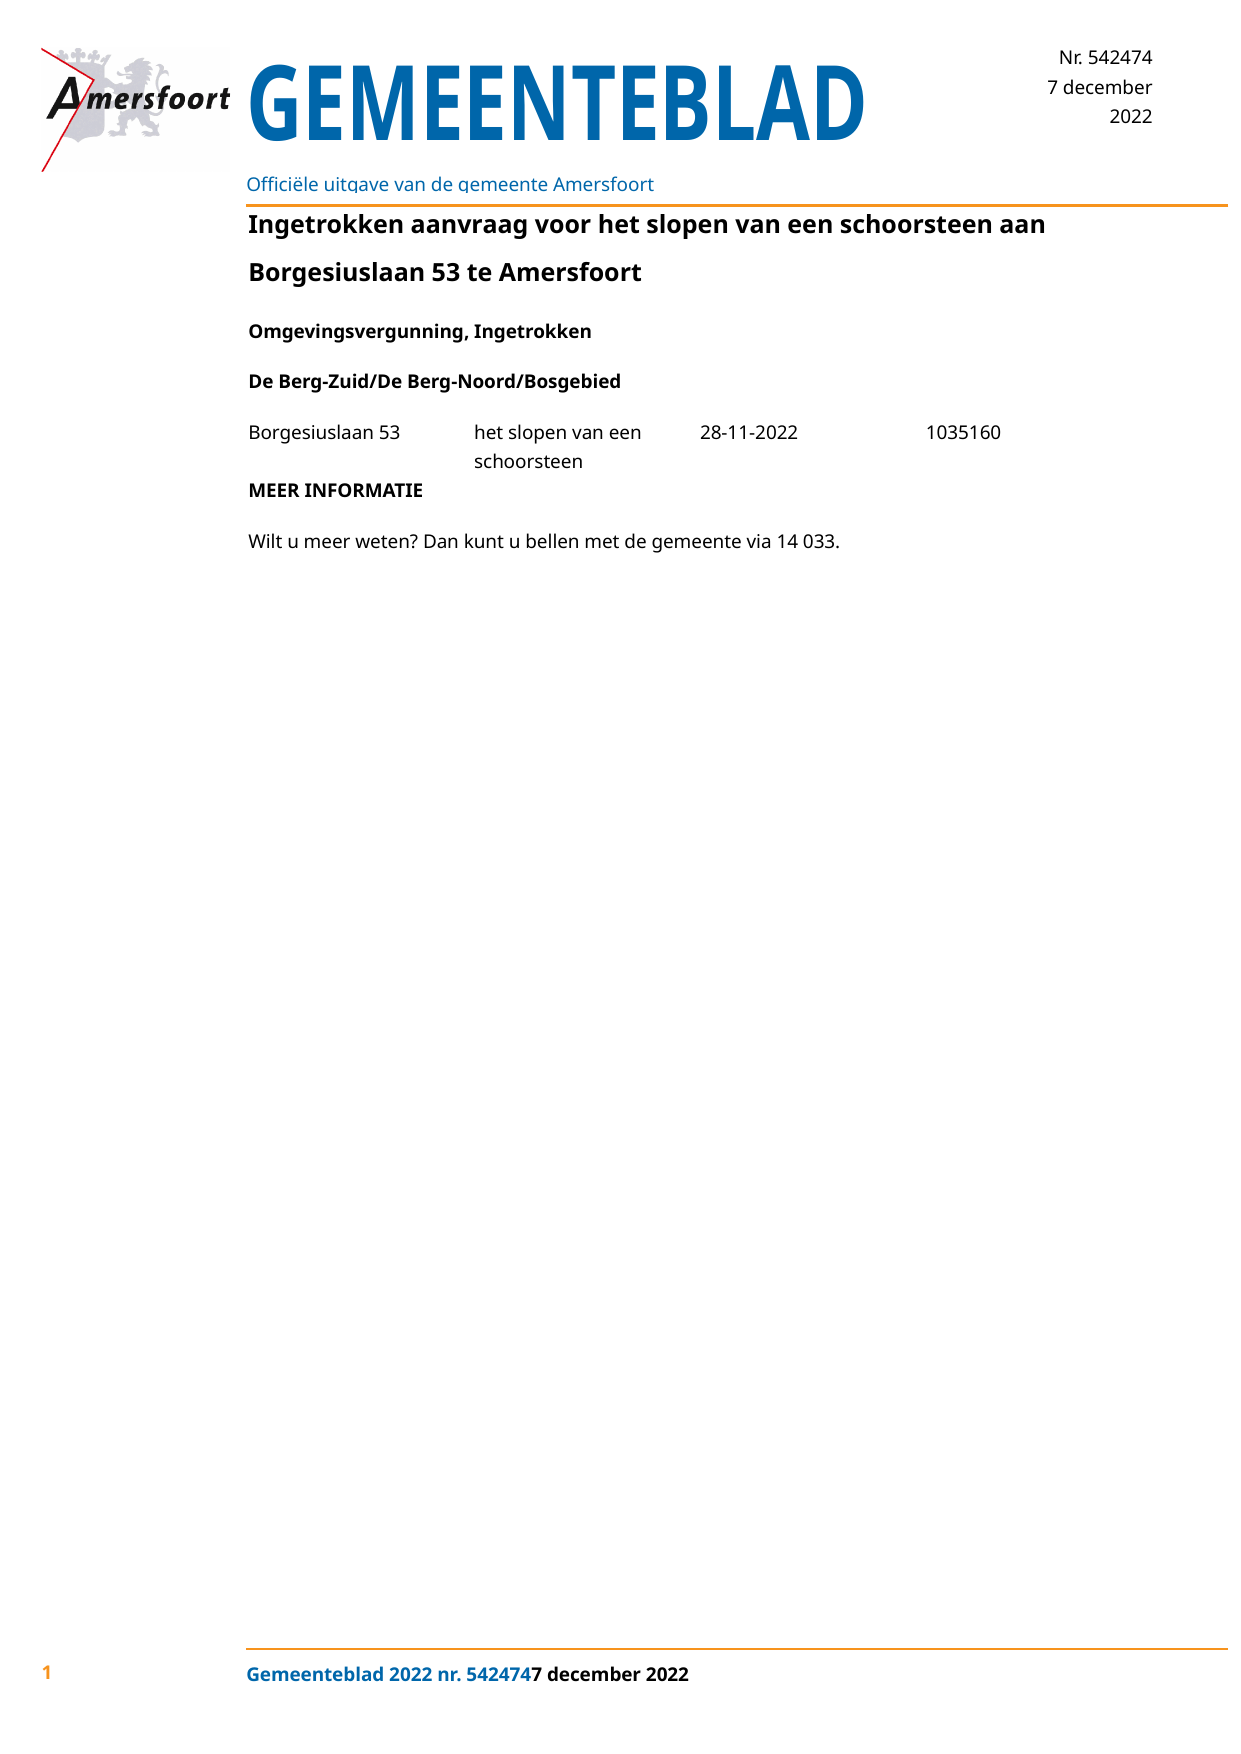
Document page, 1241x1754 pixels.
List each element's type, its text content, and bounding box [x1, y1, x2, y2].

table_header 1035160 [926, 419, 1152, 474]
text MEER INFORMATIE [248, 477, 1152, 503]
table_header Borgesiuslaan 53 [248, 419, 474, 474]
table_header 28-11-2022 [700, 419, 926, 474]
text Ingetrokken aanvraag voor het slopen van een schoorsteen aan Borgesiuslaan 53 te Amersfoort [248, 207, 1152, 288]
table_header het slopen van een schoorsteen [474, 419, 700, 474]
picture [41, 47, 231, 172]
text Omgevingsvergunning, Ingetrokken [248, 318, 1152, 344]
text De Berg-Zuid/De Berg-Noord/Bosgebied [248, 368, 1152, 394]
text Wilt u meer weten? Dan kunt u bellen met de gemeente via 14 033. [248, 528, 1152, 553]
